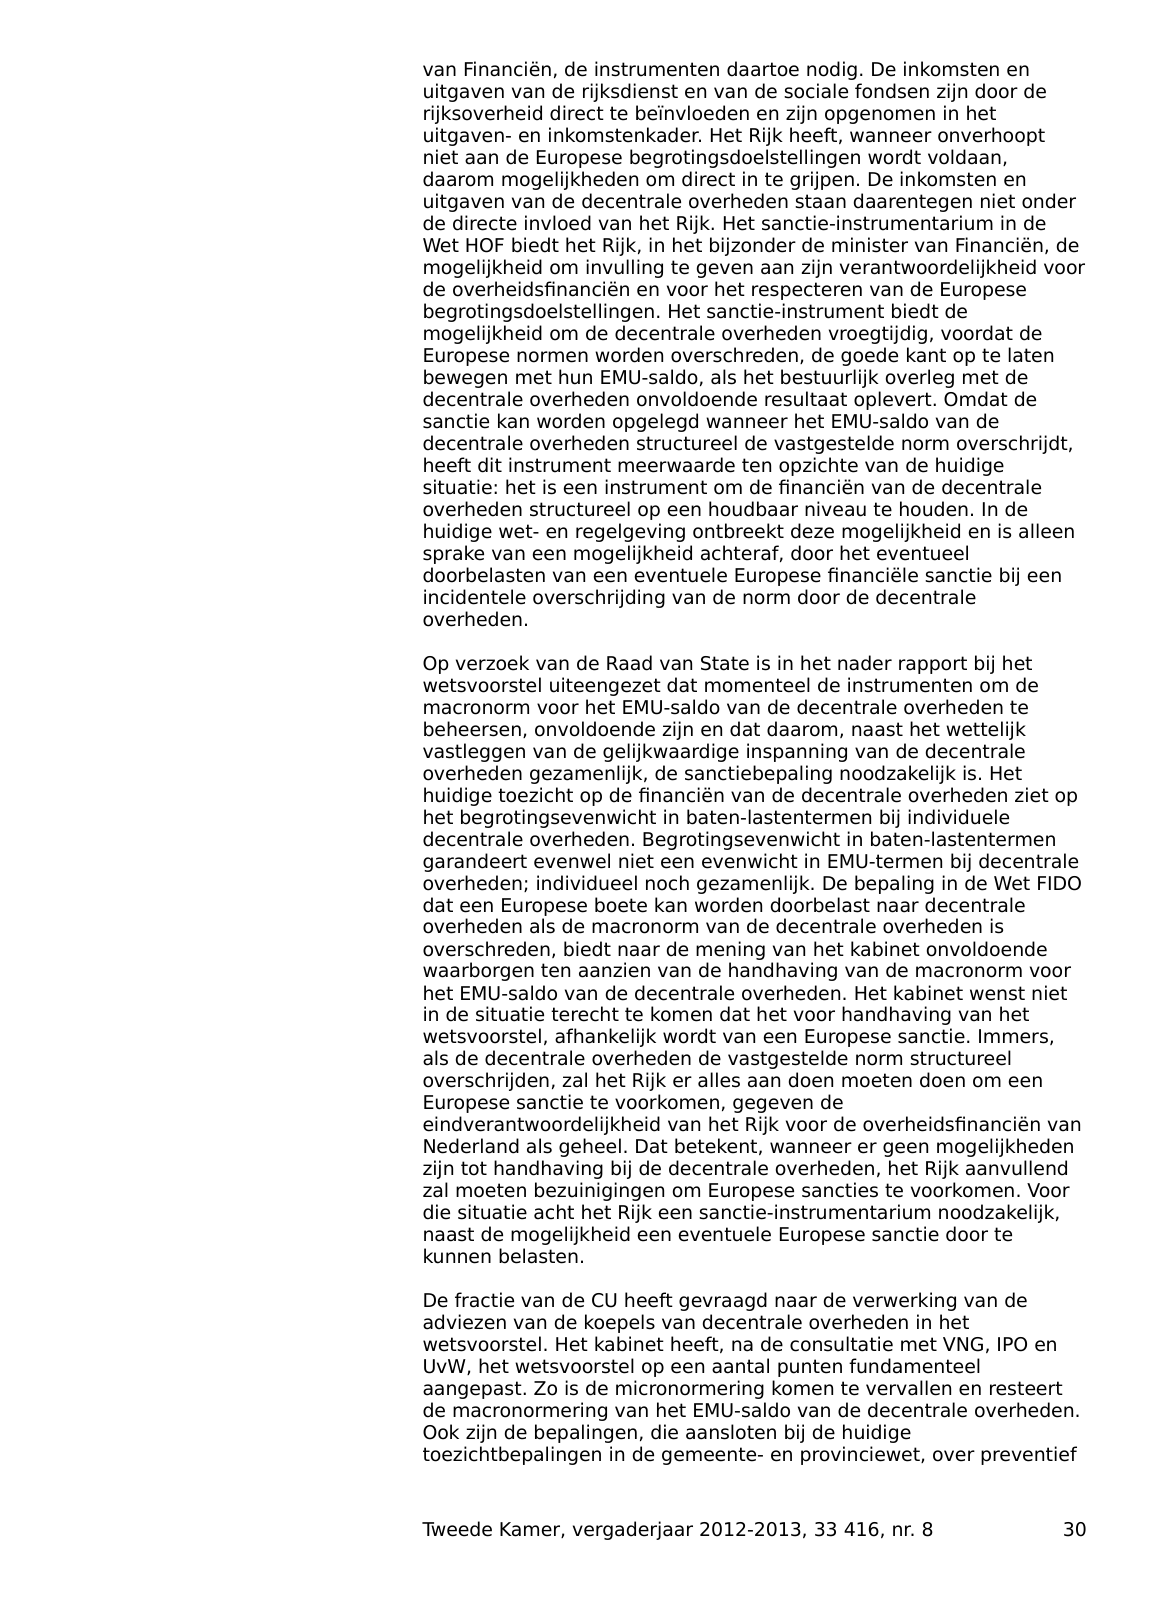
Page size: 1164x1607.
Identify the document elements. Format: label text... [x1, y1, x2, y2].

text Op verzoek van de Raad van State is in het nader rapport bij het wetsvoorstel uiteengezet dat momenteel de instrumenten om de macronorm voor het EMU-saldo van de decentrale overheden te beheersen, onvoldoende zijn en dat daarom, naast het wettelijk vastleggen van de gelijkwaardige inspanning van de decentrale overheden gezamenlijk, de sanctiebepaling noodzakelijk is. Het huidige toezicht op de financiën van de decentrale overheden ziet op het begrotingsevenwicht in baten-lastentermen bij individuele decentrale overheden. Begrotingsevenwicht in baten-lastentermen garandeert evenwel niet een evenwicht in EMU-termen bij decentrale overheden; individueel noch gezamenlijk. De bepaling in de Wet FIDO dat een Europese boete kan worden doorbelast naar decentrale overheden als de macronorm van de decentrale overheden is overschreden, biedt naar de mening van het kabinet onvoldoende waarborgen ten aanzien van de handhaving van de macronorm voor het EMU-saldo van de decentrale overheden. Het kabinet wenst niet in de situatie terecht te komen dat het voor handhaving van het wetsvoorstel, afhankelijk wordt van een Europese sanctie. Immers, als de decentrale overheden de vastgestelde norm structureel overschrijden, zal het Rijk er alles aan doen moeten doen om een Europese sanctie te voorkomen, gegeven de eindverantwoordelijkheid van het Rijk voor de overheidsfinanciën van Nederland als geheel. Dat betekent, wanneer er geen mogelijkheden zijn tot handhaving bij de decentrale overheden, het Rijk aanvullend zal moeten bezuinigingen om Europese sancties te voorkomen. Voor die situatie acht het Rijk een sanctie-instrumentarium noodzakelijk, naast de mogelijkheid een eventuele Europese sanctie door te kunnen belasten. [422, 653, 1087, 1268]
text De fractie van de CU heeft gevraagd naar de verwerking van de adviezen van de koepels van decentrale overheden in het wetsvoorstel. Het kabinet heeft, na de consultatie met VNG, IPO en UvW, het wetsvoorstel op een aantal punten fundamenteel aangepast. Zo is de micronormering komen te vervallen en resteert de macronormering van het EMU-saldo van de decentrale overheden. Ook zijn de bepalingen, die aansloten bij de huidige toezichtbepalingen in de gemeente- en provinciewet, over preventief [422, 1290, 1087, 1466]
text van Financiën, de instrumenten daartoe nodig. De inkomsten en uitgaven van de rijksdienst en van de sociale fondsen zijn door de rijksoverheid direct te beïnvloeden en zijn opgenomen in het uitgaven- en inkomstenkader. Het Rijk heeft, wanneer onverhoopt niet aan de Europese begrotingsdoelstellingen wordt voldaan, daarom mogelijkheden om direct in te grijpen. De inkomsten en uitgaven van de decentrale overheden staan daarentegen niet onder de directe invloed van het Rijk. Het sanctie-instrumentarium in de Wet HOF biedt het Rijk, in het bijzonder de minister van Financiën, de mogelijkheid om invulling te geven aan zijn verantwoordelijkheid voor de overheidsfinanciën en voor het respecteren van de Europese begrotingsdoelstellingen. Het sanctie-instrument biedt de mogelijkheid om de decentrale overheden vroegtijdig, voordat de Europese normen worden overschreden, de goede kant op te laten bewegen met hun EMU-saldo, als het bestuurlijk overleg met de decentrale overheden onvoldoende resultaat oplevert. Omdat de sanctie kan worden opgelegd wanneer het EMU-saldo van de decentrale overheden structureel de vastgestelde norm overschrijdt, heeft dit instrument meerwaarde ten opzichte van de huidige situatie: het is een instrument om de financiën van de decentrale overheden structureel op een houdbaar niveau te houden. In de huidige wet- en regelgeving ontbreekt deze mogelijkheid en is alleen sprake van een mogelijkheid achteraf, door het eventueel doorbelasten van een eventuele Europese financiële sanctie bij een incidentele overschrijding van de norm door de decentrale overheden. [422, 59, 1087, 631]
